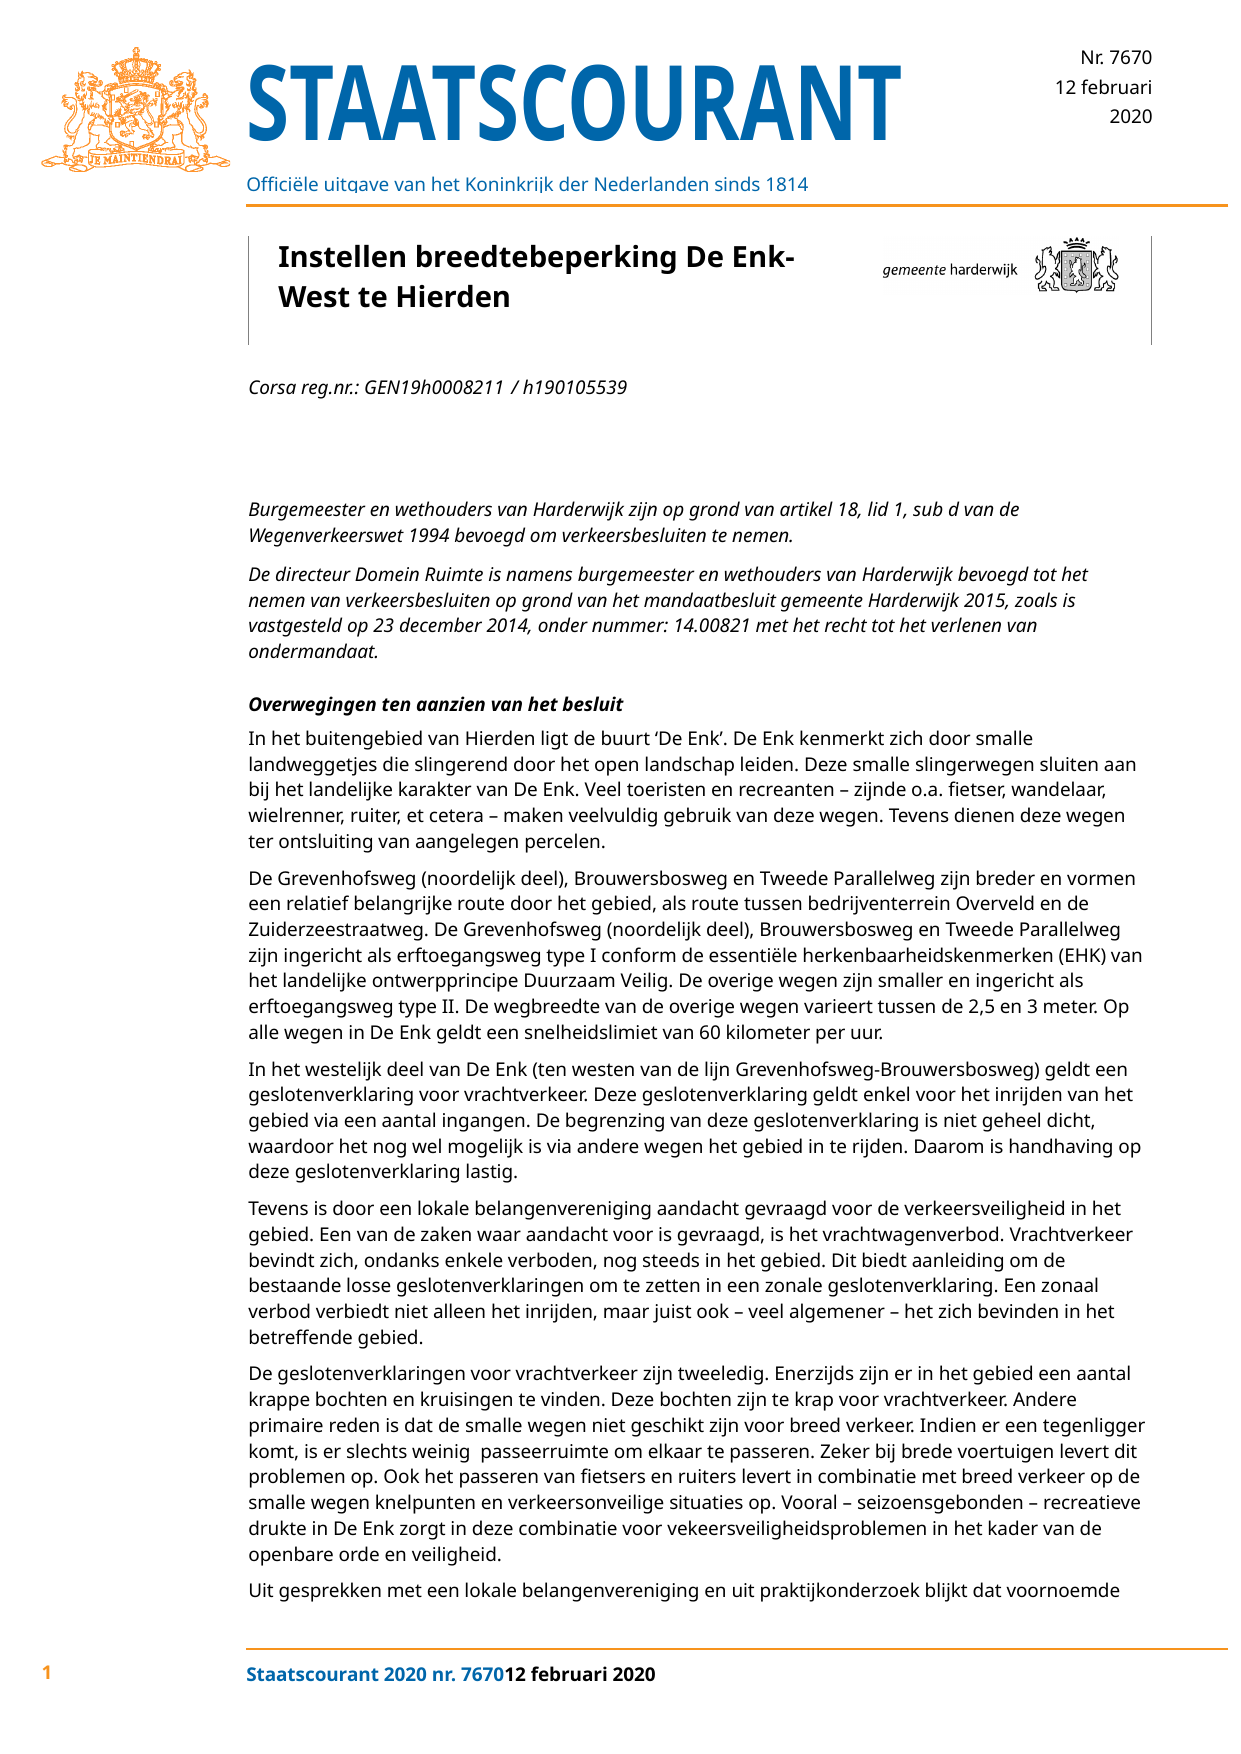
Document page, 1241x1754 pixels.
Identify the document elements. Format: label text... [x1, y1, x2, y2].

picture [41, 47, 231, 172]
table_header Instellen breedtebeperking De Enk-West te Hierden [249, 236, 850, 345]
picture [882, 236, 1119, 295]
text De Grevenhofsweg (noordelijk deel), Brouwersbosweg en Tweede Parallelweg zijn breder en vormen een relatief belangrijke route door het gebied, als route tussen bedrijventerrein Overveld en de Zuiderzeestraatweg. De Grevenhofsweg (noordelijk deel), Brouwersbosweg en Tweede Parallelweg zijn ingericht als erftoegangsweg type I conform de essentiële herkenbaarheidskenmerken (EHK) van het landelijke ontwerpprincipe Duurzaam Veilig. De overige wegen zijn smaller en ingericht als erftoegangsweg type II. De wegbreedte van de overige wegen varieert tussen de 2,5 en 3 meter. Op alle wegen in De Enk geldt een snelheidslimiet van 60 kilometer per uur. [248, 865, 1152, 1045]
text Corsa reg.nr.: GEN19h0008211 / h190105539 [248, 374, 1152, 400]
text De geslotenverklaringen voor vrachtverkeer zijn tweeledig. Enerzijds zijn er in het gebied een aantal krappe bochten en kruisingen te vinden. Deze bochten zijn te krap voor vrachtverkeer. Andere primaire reden is dat de smalle wegen niet geschikt zijn voor breed verkeer. Indien er een tegenligger komt, is er slechts weinig passeerruimte om elkaar te passeren. Zeker bij brede voertuigen levert dit problemen op. Ook het passeren van fietsers en ruiters levert in combinatie met breed verkeer op de smalle wegen knelpunten en verkeersonveilige situaties op. Vooral – seizoensgebonden – recreatieve drukte in De Enk zorgt in deze combinatie voor vekeersveiligheidsproblemen in het kader van de openbare orde en veiligheid. [248, 1361, 1152, 1566]
text Uit gesprekken met een lokale belangenvereniging en uit praktijkonderzoek blijkt dat voornoemde [248, 1577, 1152, 1603]
table_header [850, 236, 1151, 345]
text Tevens is door een lokale belangenvereniging aandacht gevraagd voor de verkeersveiligheid in het gebied. Een van de zaken waar aandacht voor is gevraagd, is het vrachtwagenverbod. Vrachtverkeer bevindt zich, ondanks enkele verboden, nog steeds in het gebied. Dit biedt aanleiding om de bestaande losse geslotenverklaringen om te zetten in een zonale geslotenverklaring. Een zonaal verbod verbiedt niet alleen het inrijden, maar juist ook – veel algemener – het zich bevinden in het betreffende gebied. [248, 1195, 1152, 1350]
text In het westelijk deel van De Enk (ten westen van de lijn Grevenhofsweg-Brouwersbosweg) geldt een geslotenverklaring voor vrachtverkeer. Deze geslotenverklaring geldt enkel voor het inrijden van het gebied via een aantal ingangen. De begrenzing van deze geslotenverklaring is niet geheel dicht, waardoor het nog wel mogelijk is via andere wegen het gebied in te rijden. Daarom is handhaving op deze geslotenverklaring lastig. [248, 1056, 1152, 1184]
text Overwegingen ten aanzien van het besluit [248, 691, 1152, 717]
text In het buitengebied van Hierden ligt de buurt ‘De Enk’. De Enk kenmerkt zich door smalle landweggetjes die slingerend door het open landschap leiden. Deze smalle slingerwegen sluiten aan bij het landelijke karakter van De Enk. Veel toeristen en recreanten – zijnde o.a. fietser, wandelaar, wielrenner, ruiter, et cetera – maken veelvuldig gebruik van deze wegen. Tevens dienen deze wegen ter ontsluiting van aangelegen percelen. [248, 725, 1152, 854]
text Burgemeester en wethouders van Harderwijk zijn op grond van artikel 18, lid 1, sub d van de Wegenverkeerswet 1994 bevoegd om verkeersbesluiten te nemen. [248, 496, 1152, 547]
text De directeur Domein Ruimte is namens burgemeester en wethouders van Harderwijk bevoegd tot het nemen van verkeersbesluiten op grond van het mandaatbesluit gemeente Harderwijk 2015, zoals is vastgesteld op 23 december 2014, onder nummer: 14.00821 met het recht tot het verlenen van ondermandaat. [248, 561, 1152, 664]
